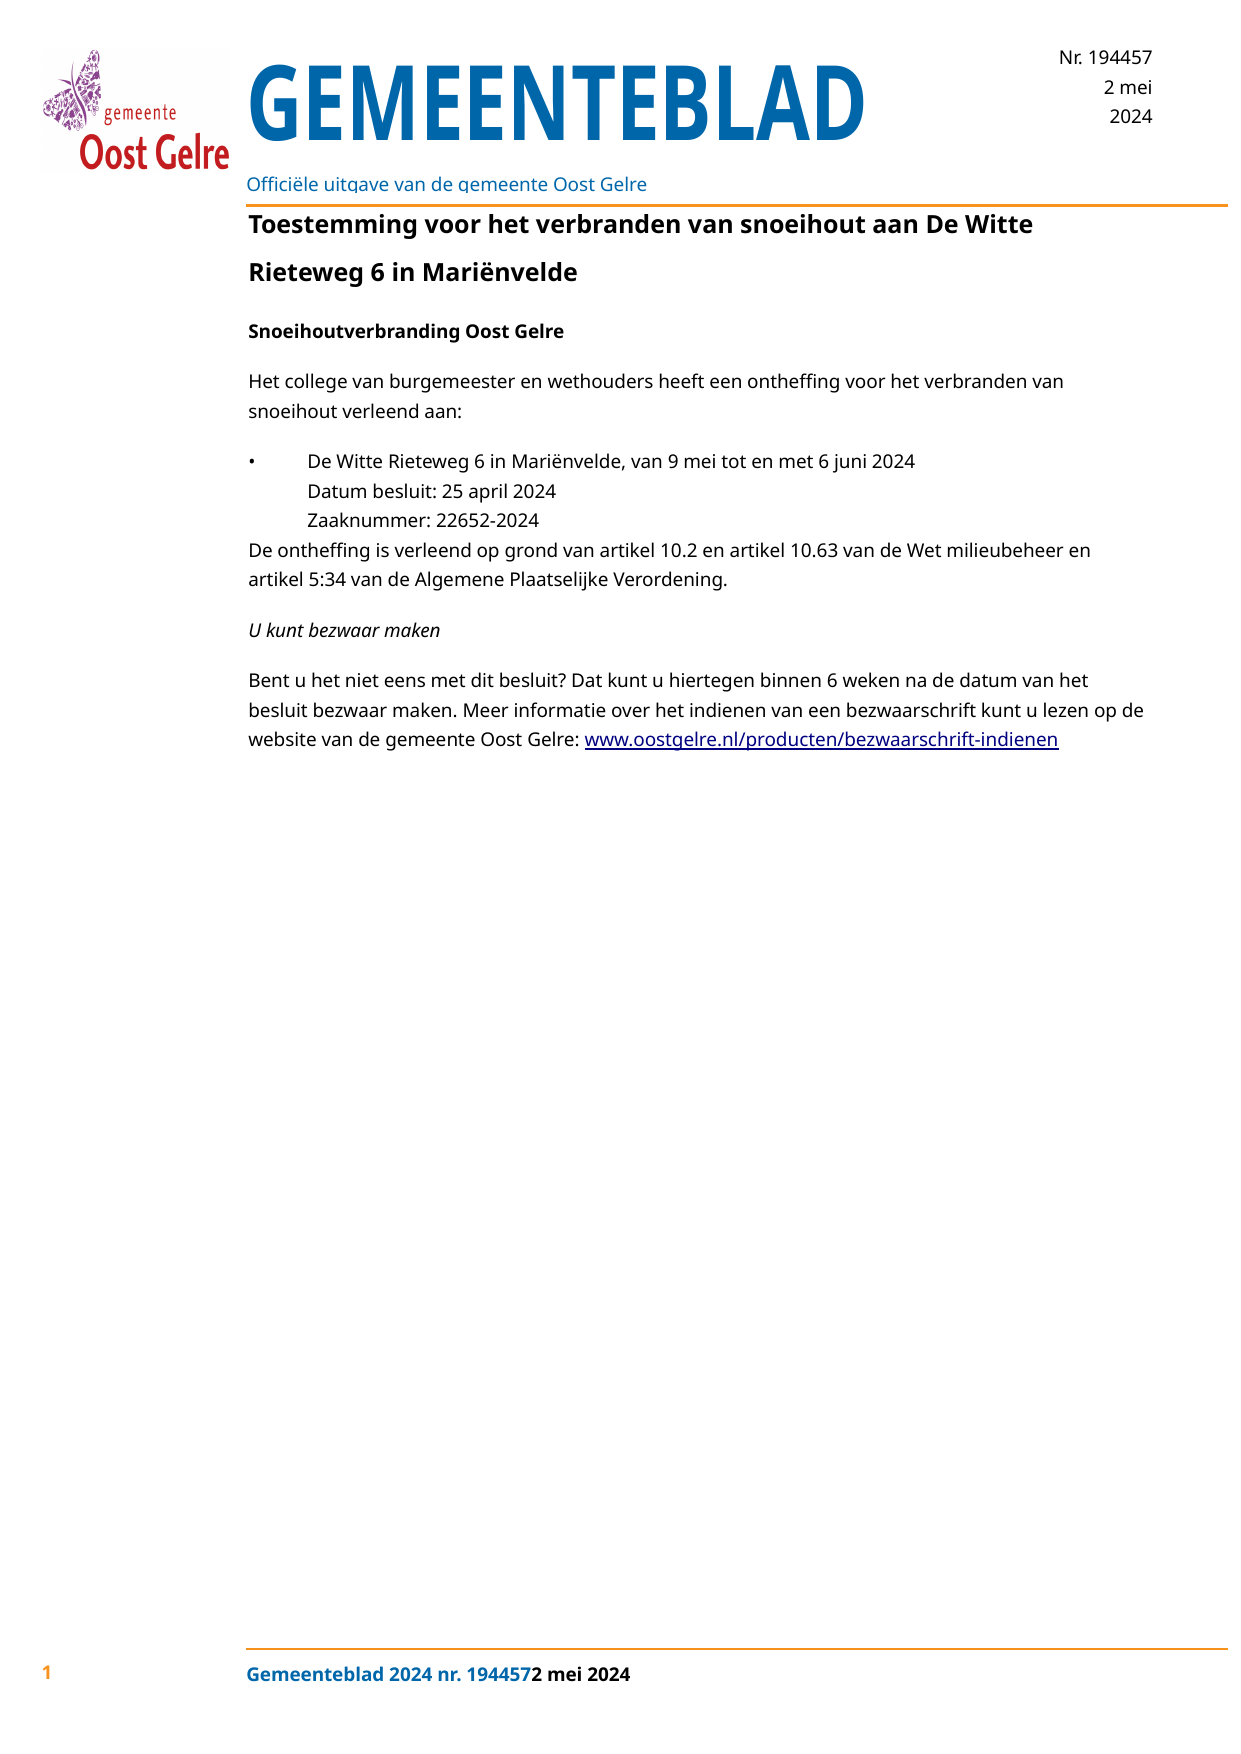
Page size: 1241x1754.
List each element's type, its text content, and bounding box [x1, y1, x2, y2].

text U kunt bezwaar maken [248, 617, 1152, 643]
list De Witte Rieteweg 6 in Mariënvelde, van 9 mei tot en met 6 juni 2024 [248, 448, 1152, 474]
text Snoeihoutverbranding Oost Gelre [248, 318, 1152, 344]
list Zaaknummer: 22652-2024 [248, 507, 1152, 533]
text Het college van burgemeester en wethouders heeft een ontheffing voor het verbranden van snoeihout verleend aan: [248, 368, 1152, 424]
list Datum besluit: 25 april 2024 [248, 478, 1152, 504]
text De ontheffing is verleend op grond van artikel 10.2 en artikel 10.63 van de Wet milieubeheer en artikel 5:34 van de Algemene Plaatselijke Verordening. [248, 537, 1152, 592]
text Toestemming voor het verbranden van snoeihout aan De Witte Rieteweg 6 in Mariënvelde [248, 207, 1152, 288]
picture [41, 47, 231, 172]
text Bent u het niet eens met dit besluit? Dat kunt u hiertegen binnen 6 weken na de datum van het besluit bezwaar maken. Meer informatie over het indienen van een bezwaarschrift kunt u lezen op de website van de gemeente Oost Gelre: www.oostgelre.nl/producten/bezwaarschrift-indienen [248, 667, 1152, 752]
